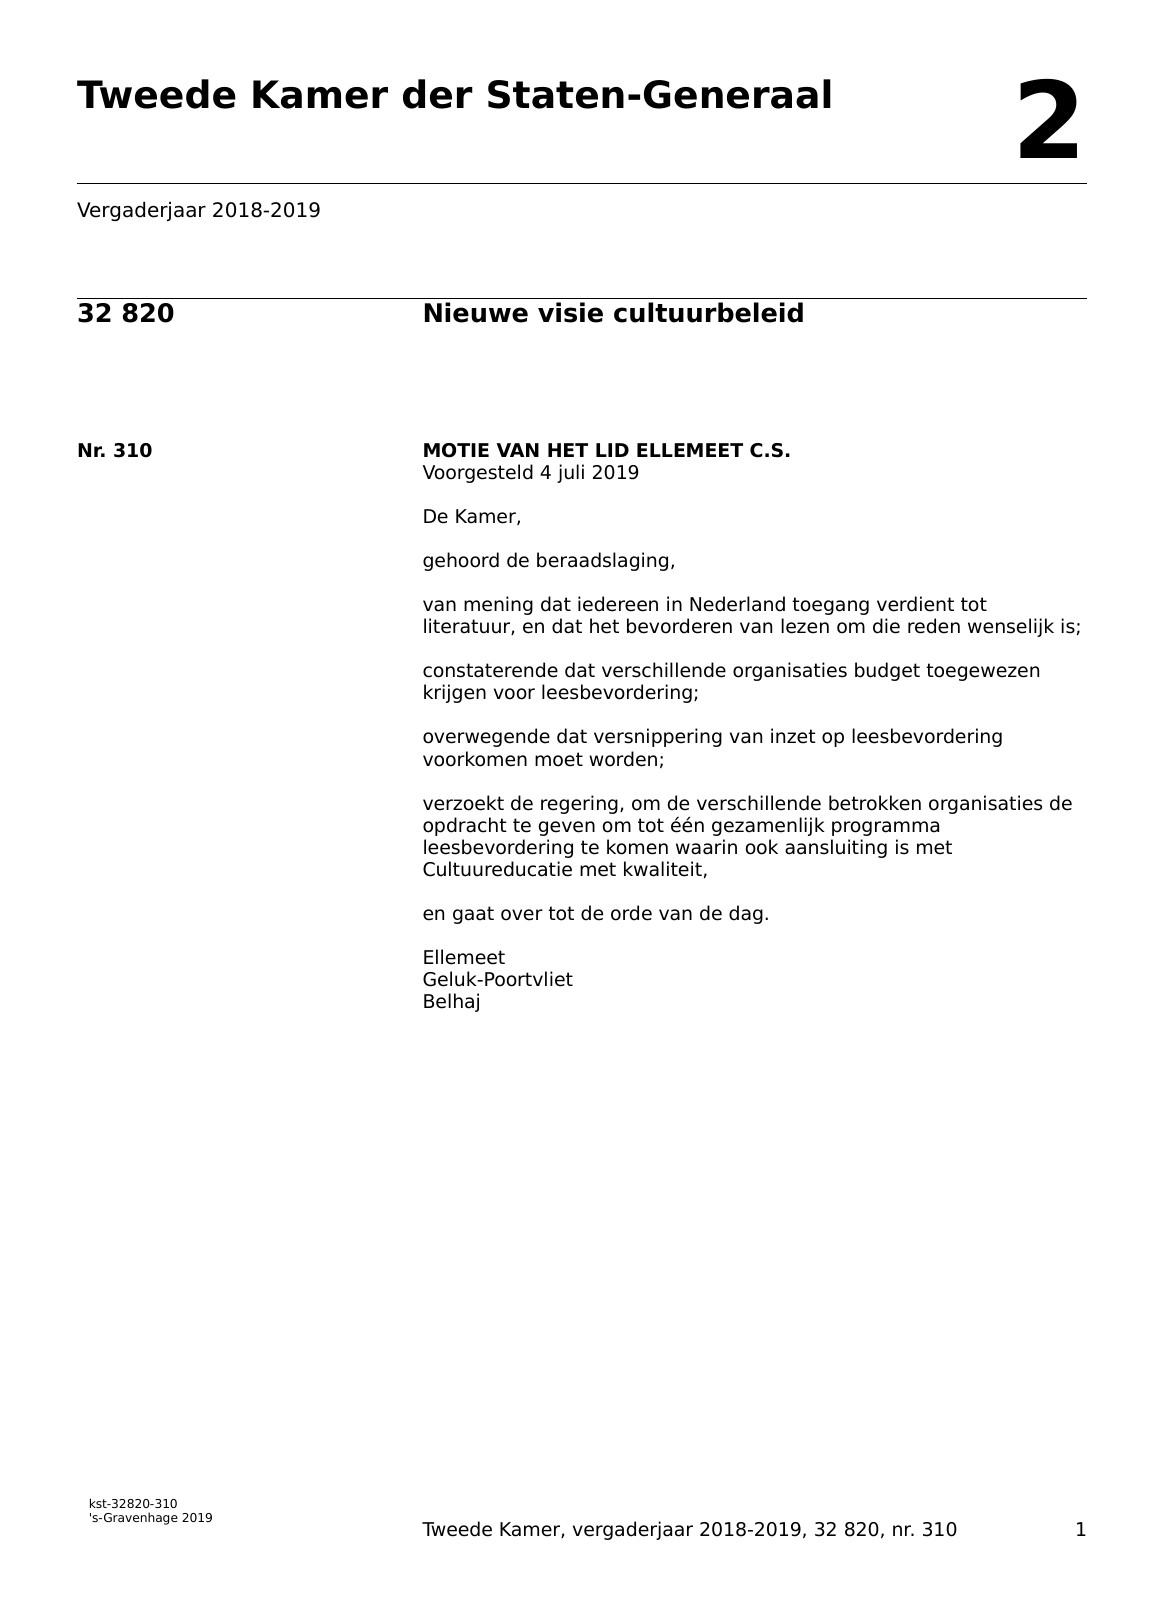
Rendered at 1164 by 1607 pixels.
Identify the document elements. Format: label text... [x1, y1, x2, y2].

text Ellemeet [422, 947, 1087, 969]
text van mening dat iedereen in Nederland toegang verdient tot literatuur, en dat het bevorderen van lezen om die reden wenselijk is; [422, 594, 1087, 638]
text en gaat over tot de orde van de dag. [422, 903, 1087, 925]
text kst-32820-310 [88, 1497, 323, 1511]
subtitle Nr. 310 MOTIE VAN HET LID ELLEMEET C.S. [77, 440, 1087, 462]
table_header 2 [886, 59, 1087, 183]
text 's-Gravenhage 2019 [88, 1511, 323, 1525]
text gehoord de beraadslaging, [422, 550, 1087, 572]
text overwegende dat versnippering van inzet op leesbevordering voorkomen moet worden; [422, 726, 1087, 770]
table_header Tweede Kamer der Staten-Generaal [77, 59, 886, 183]
text De Kamer, [422, 506, 1087, 528]
table_cell Vergaderjaar 2018-2019 [77, 184, 1087, 298]
text Belhaj [422, 991, 1087, 1013]
text Geluk-Poortvliet [422, 969, 1087, 991]
text constaterende dat verschillende organisaties budget toegewezen krijgen voor leesbevordering; [422, 660, 1087, 704]
text verzoekt de regering, om de verschillende betrokken organisaties de opdracht te geven om tot één gezamenlijk programma leesbevordering te komen waarin ook aansluiting is met Cultuureducatie met kwaliteit, [422, 793, 1087, 881]
subtitle 32 820 Nieuwe visie cultuurbeleid [77, 299, 1087, 329]
text Voorgesteld 4 juli 2019 [422, 462, 1087, 484]
